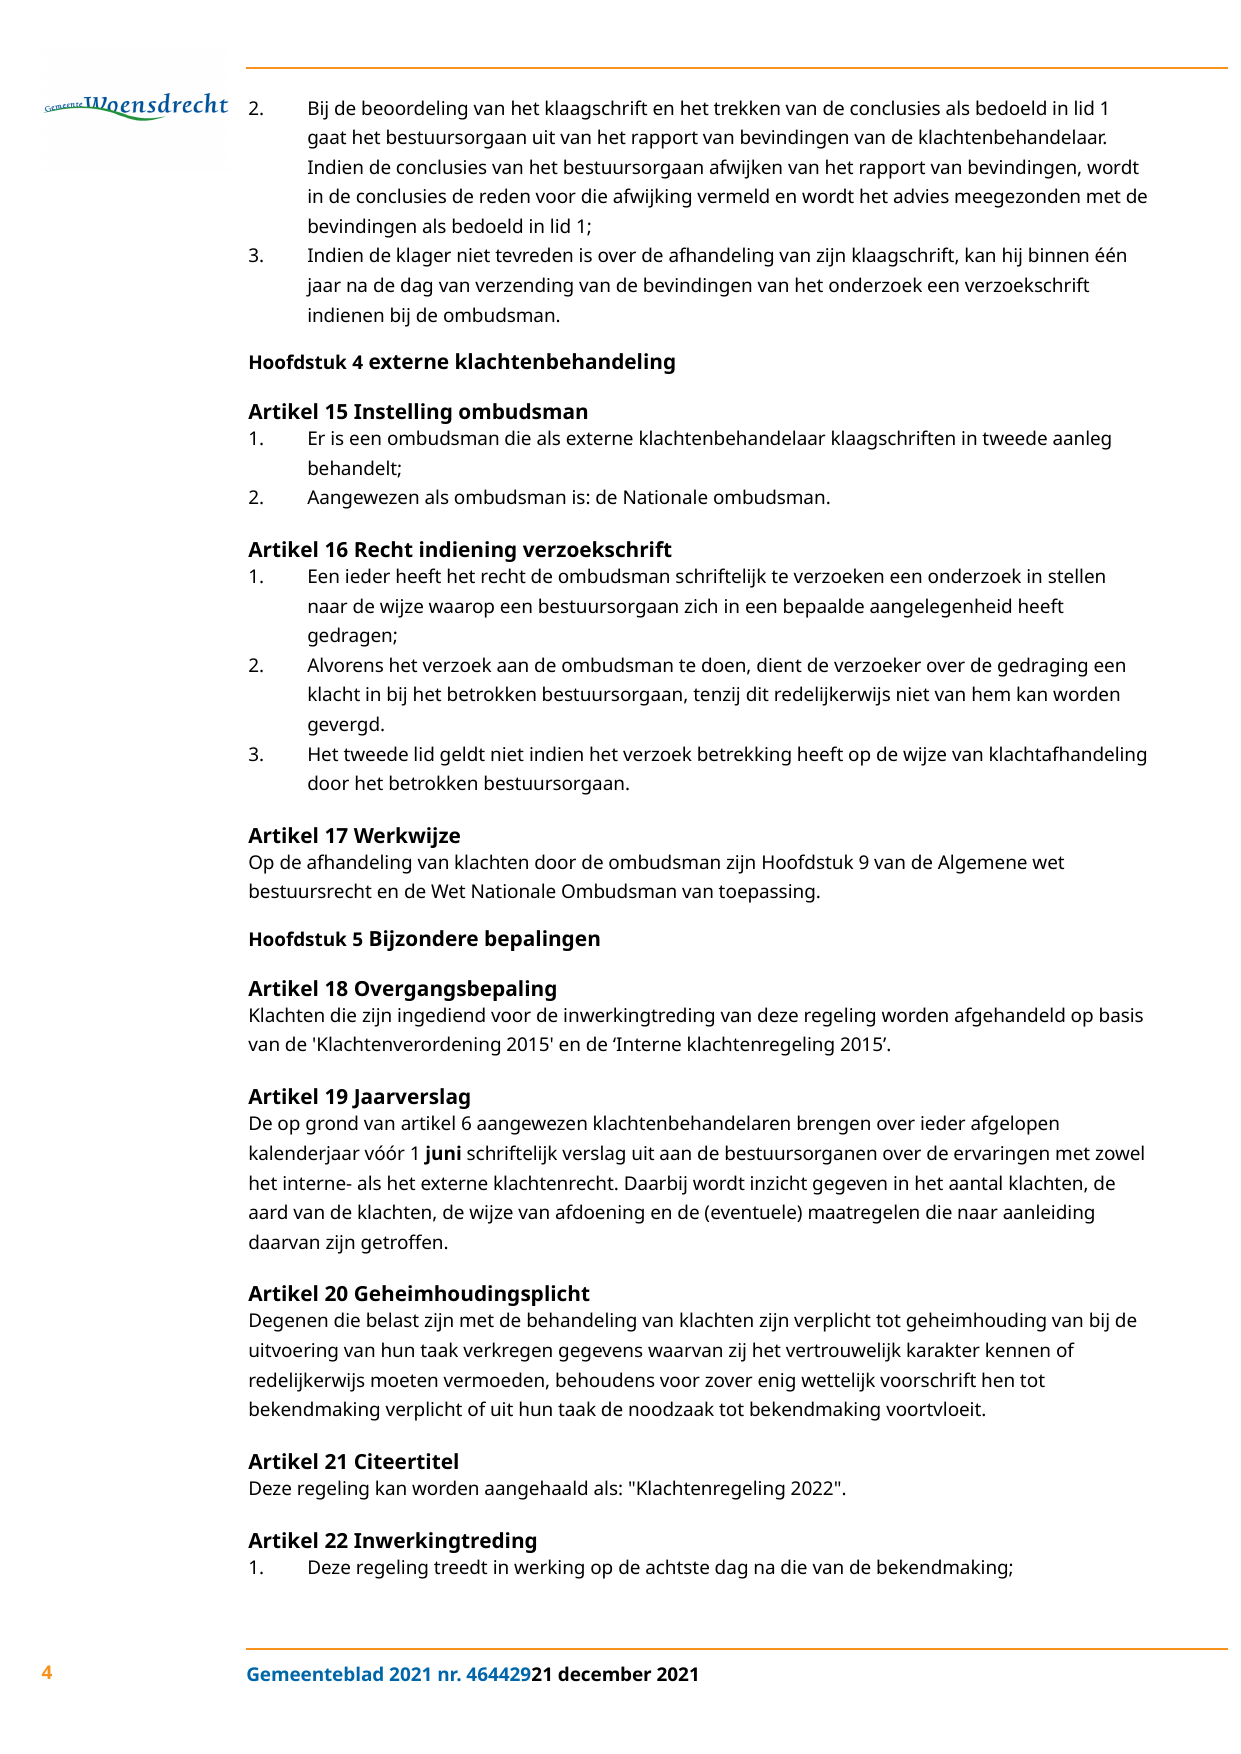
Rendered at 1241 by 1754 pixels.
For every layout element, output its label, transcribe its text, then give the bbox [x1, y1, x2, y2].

text Degenen die belast zijn met de behandeling van klachten zijn verplicht tot geheimhouding van bij de uitvoering van hun taak verkregen gegevens waarvan zij het vertrouwelijk karakter kennen of redelijkerwijs moeten vermoeden, behoudens voor zover enig wettelijk voorschrift hen tot bekendmaking verplicht of uit hun taak de noodzaak tot bekendmaking voortvloeit. [248, 1308, 1152, 1422]
text Artikel 22 Inwerkingtreding [248, 1526, 1152, 1554]
text Artikel 19 Jaarverslag [248, 1082, 1152, 1111]
list Een ieder heeft het recht de ombudsman schriftelijk te verzoeken een onderzoek in stellen naar de wijze waarop een bestuursorgaan zich in een bepaalde aangelegenheid heeft gedragen; [248, 563, 1152, 648]
text Hoofdstuk 4 externe klachtenbehandeling [248, 347, 1152, 376]
list Het tweede lid geldt niet indien het verzoek betrekking heeft op de wijze van klachtafhandeling door het betrokken bestuursorgaan. [248, 741, 1152, 796]
list Er is een ombudsman die als externe klachtenbehandelaar klaagschriften in tweede aanleg behandelt; [248, 425, 1152, 481]
text Deze regeling kan worden aangehaald als: "Klachtenregeling 2022". [248, 1475, 1152, 1501]
text Artikel 16 Recht indiening verzoekschrift [248, 535, 1152, 563]
text Artikel 18 Overgangsbepaling [248, 974, 1152, 1002]
list Deze regeling treedt in werking op de achtste dag na die van de bekendmaking; [248, 1554, 1152, 1580]
text Artikel 20 Geheimhoudingsplicht [248, 1279, 1152, 1308]
list Bij de beoordeling van het klaagschrift en het trekken van de conclusies als bedoeld in lid 1 gaat het bestuursorgaan uit van het rapport van bevindingen van de klachtenbehandelaar. Indien de conclusies van het bestuursorgaan afwijken van het rapport van bevindingen, wordt in de conclusies de reden voor die afwijking vermeld en wordt het advies meegezonden met de bevindingen als bedoeld in lid 1; [248, 95, 1152, 239]
text Hoofdstuk 5 Bijzondere bepalingen [248, 924, 1152, 953]
text Op de afhandeling van klachten door de ombudsman zijn Hoofdstuk 9 van de Algemene wet bestuursrecht en de Wet Nationale Ombudsman van toepassing. [248, 849, 1152, 904]
text Klachten die zijn ingediend voor de inwerkingtreding van deze regeling worden afgehandeld op basis van de 'Klachtenverordening 2015' en de ‘Interne klachtenregeling 2015’. [248, 1002, 1152, 1057]
text Artikel 17 Werkwijze [248, 821, 1152, 849]
list Indien de klager niet tevreden is over de afhandeling van zijn klaagschrift, kan hij binnen één jaar na de dag van verzending van de bevindingen van het onderzoek een verzoekschrift indienen bij de ombudsman. [248, 243, 1152, 328]
text Artikel 21 Citeertitel [248, 1447, 1152, 1475]
text Artikel 15 Instelling ombudsman [248, 397, 1152, 425]
list Alvorens het verzoek aan de ombudsman te doen, dient de verzoeker over de gedraging een klacht in bij het betrokken bestuursorgaan, tenzij dit redelijkerwijs niet van hem kan worden gevergd. [248, 652, 1152, 737]
text De op grond van artikel 6 aangewezen klachtenbehandelaren brengen over ieder afgelopen kalenderjaar vóór 1 juni schriftelijk verslag uit aan de bestuursorganen over de ervaringen met zowel het interne- als het externe klachtenrecht. Daarbij wordt inzicht gegeven in het aantal klachten, de aard van de klachten, de wijze van afdoening en de (eventuele) maatregelen die naar aanleiding daarvan zijn getroffen. [248, 1111, 1152, 1254]
picture [41, 47, 231, 172]
list Aangewezen als ombudsman is: de Nationale ombudsman. [248, 484, 1152, 510]
